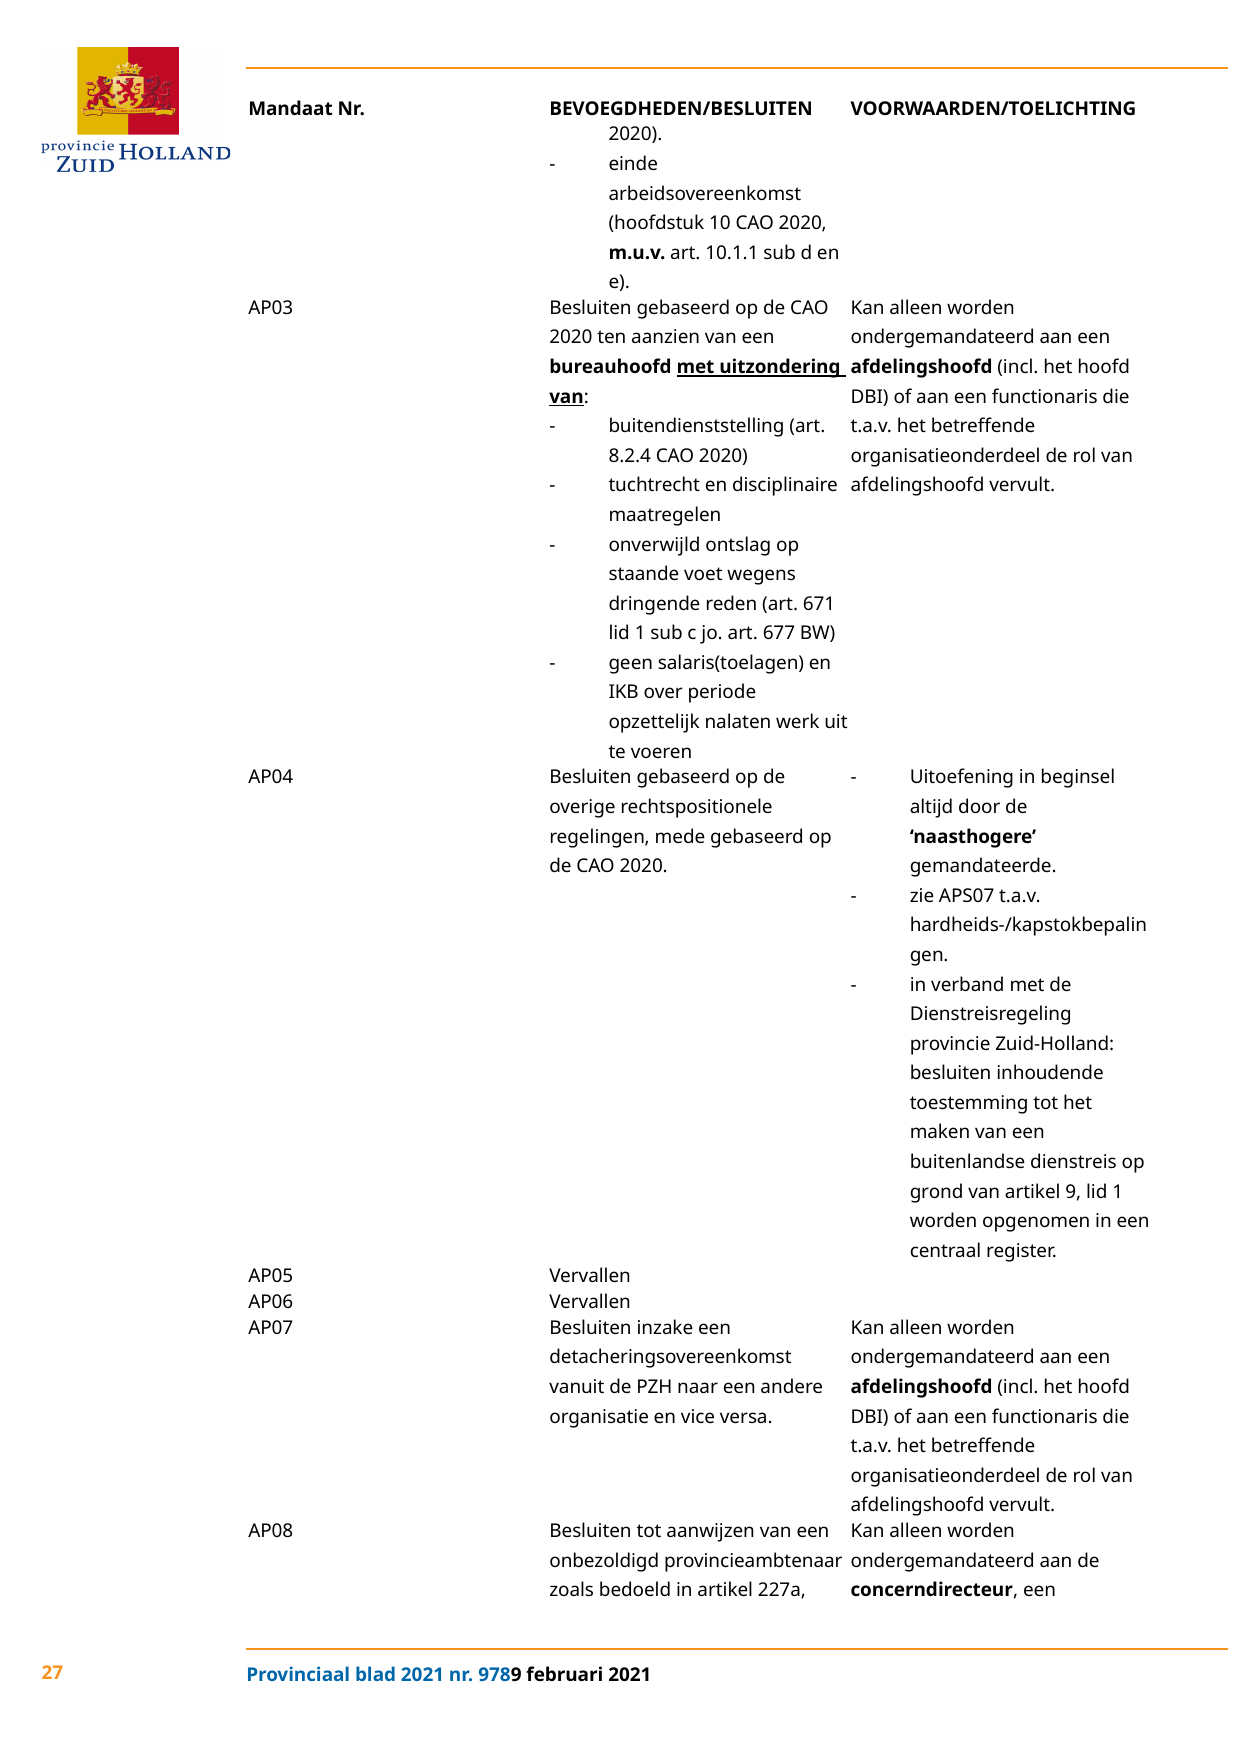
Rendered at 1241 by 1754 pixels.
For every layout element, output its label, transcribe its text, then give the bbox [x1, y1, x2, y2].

table_cell [850, 1263, 1152, 1288]
table_cell Besluiten inzake een detacheringsovereenkomst vanuit de PZH naar een andere organisatie en vice versa. [549, 1314, 850, 1517]
table_cell Besluiten gebaseerd op de overige rechtspositionele regelingen, mede gebaseerd op de CAO 2020. [549, 764, 850, 1263]
table_cell 2020). einde arbeidsovereenkomst (hoofdstuk 10 CAO 2020, m.u.v. art. 10.1.1 sub d en e). [549, 121, 850, 294]
table_cell [850, 1289, 1152, 1314]
table_cell Kan alleen worden ondergemandateerd aan de concerndirecteur, een [850, 1518, 1152, 1602]
table_cell AP03 [248, 294, 549, 764]
table_cell AP07 [248, 1314, 549, 1517]
table_cell Besluiten gebaseerd op de CAO 2020 ten aanzien van een bureauhoofd met uitzondering van: buitendienststelling (art. 8.2.4 CAO 2020) tuchtrecht en disciplinaire maatregelen onverwijld ontslag op staande voet wegens dringende reden (art. 671 lid 1 sub c jo. art. 677 BW) geen salaris(toelagen) en IKB over periode opzettelijk nalaten werk uit te voeren [549, 294, 850, 764]
table_cell [850, 121, 1152, 294]
table_cell AP06 [248, 1289, 549, 1314]
table_cell Vervallen [549, 1263, 850, 1288]
table_cell Besluiten tot aanwijzen van een onbezoldigd provincieambtenaar zoals bedoeld in artikel 227a, [549, 1518, 850, 1602]
table_cell AP08 [248, 1518, 549, 1602]
table_cell AP05 [248, 1263, 549, 1288]
table_cell Kan alleen worden ondergemandateerd aan een afdelingshoofd (incl. het hoofd DBI) of aan een functionaris die t.a.v. het betreffende organisatieonderdeel de rol van afdelingshoofd vervult. [850, 1314, 1152, 1517]
table_cell Kan alleen worden ondergemandateerd aan een afdelingshoofd (incl. het hoofd DBI) of aan een functionaris die t.a.v. het betreffende organisatieonderdeel de rol van afdelingshoofd vervult. [850, 294, 1152, 764]
table_cell [248, 121, 549, 294]
table_cell Vervallen [549, 1289, 850, 1314]
table_cell Uitoefening in beginsel altijd door de ‘naasthogere’ gemandateerde. zie APS07 t.a.v. hardheids-/kapstokbepalingen. in verband met de Dienstreisregeling provincie Zuid-Holland: besluiten inhoudende toestemming tot het maken van een buitenlandse dienstreis op grond van artikel 9, lid 1 worden opgenomen in een centraal register. [850, 764, 1152, 1263]
table_cell AP04 [248, 764, 549, 1263]
table_header VOORWAARDEN/TOELICHTING [850, 95, 1152, 121]
table_header BEVOEGDHEDEN/BESLUITEN [549, 95, 850, 121]
picture [41, 47, 231, 172]
table_header Mandaat Nr. [248, 95, 549, 121]
